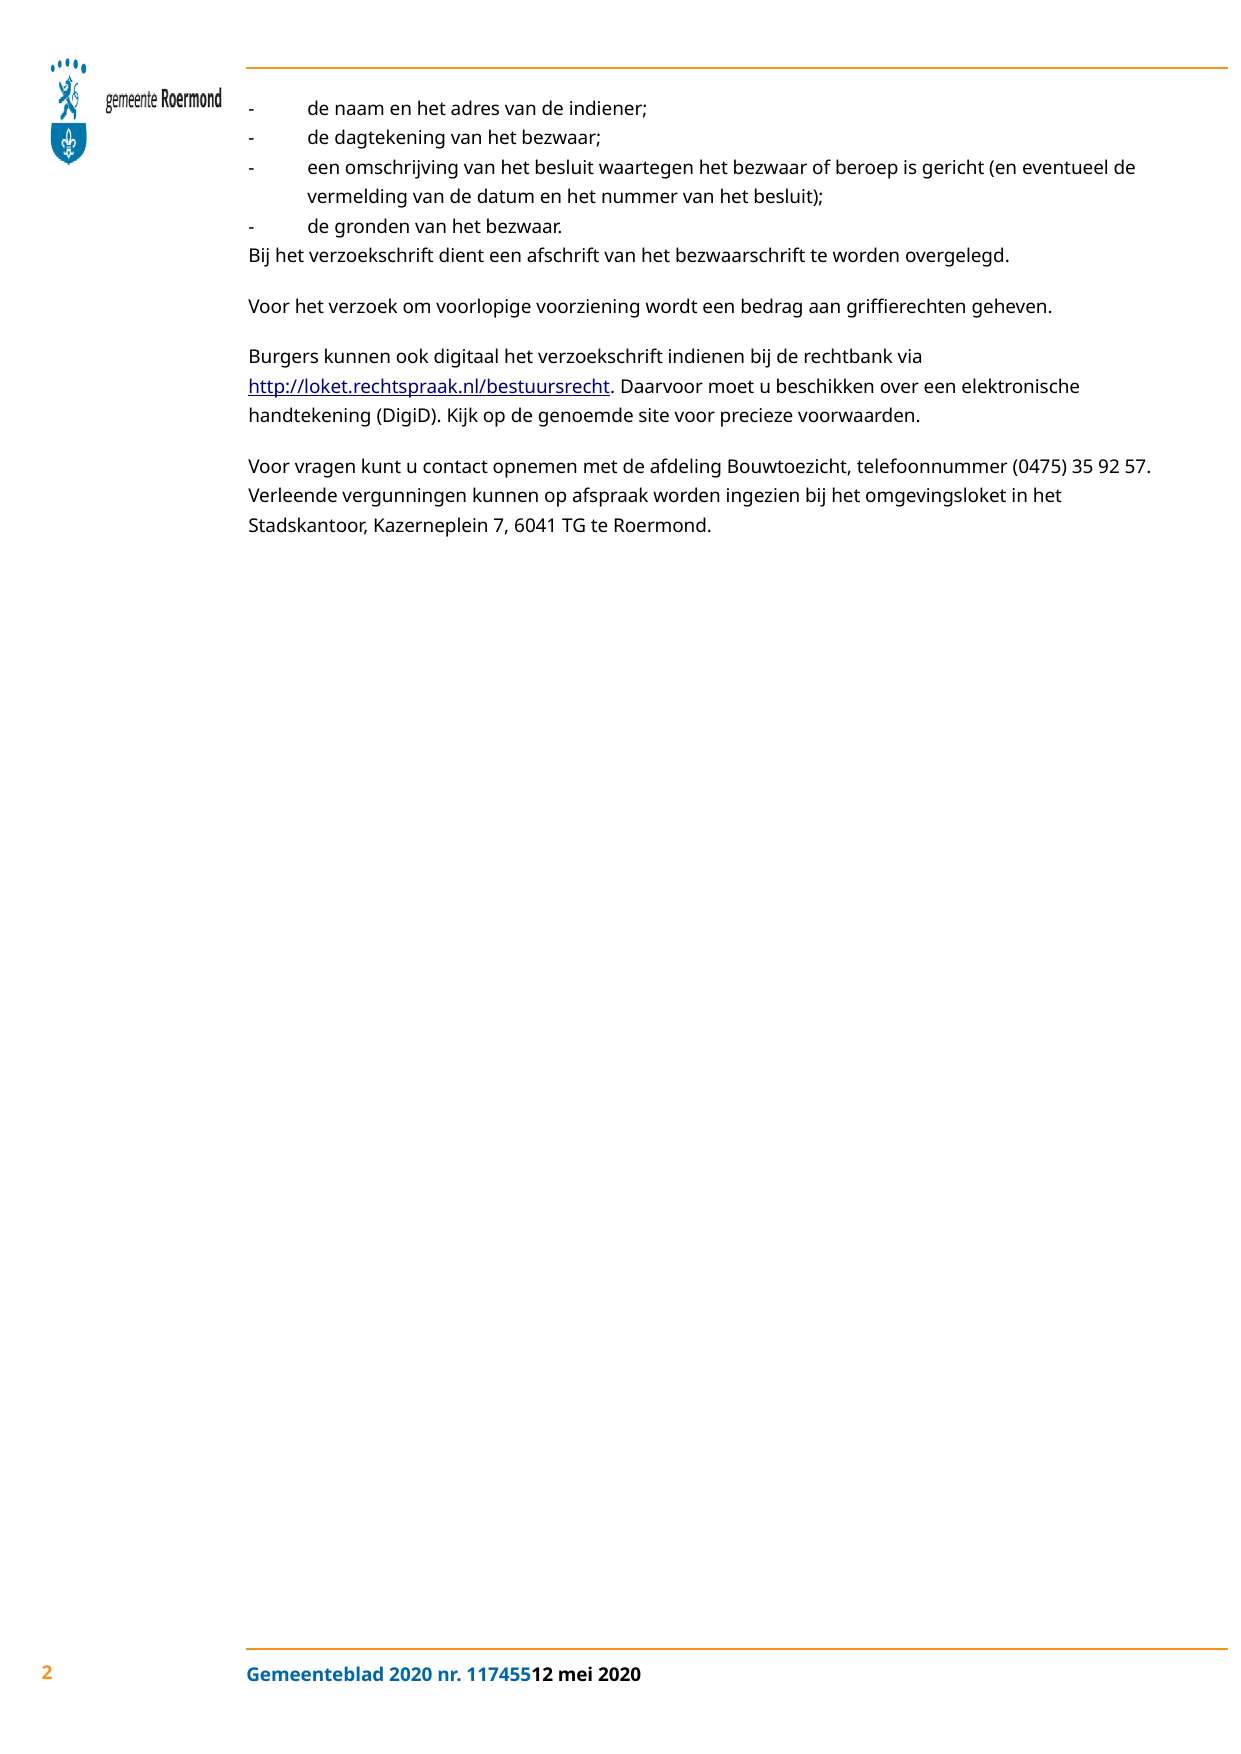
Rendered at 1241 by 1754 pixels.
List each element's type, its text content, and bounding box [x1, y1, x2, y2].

list de dagtekening van het bezwaar; [248, 124, 1152, 150]
text Burgers kunnen ook digitaal het verzoekschrift indienen bij de rechtbank via http://loket.rechtspraak.nl/bestuursrecht. Daarvoor moet u beschikken over een elektronische handtekening (DigiD). Kijk op de genoemde site voor precieze voorwaarden. [248, 343, 1152, 428]
text Bij het verzoekschrift dient een afschrift van het bezwaarschrift te worden overgelegd. [248, 243, 1152, 268]
list de naam en het adres van de indiener; [248, 95, 1152, 121]
list de gronden van het bezwaar. [248, 213, 1152, 239]
list een omschrijving van het besluit waartegen het bezwaar of beroep is gericht (en eventueel de vermelding van de datum en het nummer van het besluit); [248, 154, 1152, 209]
text Voor vragen kunt u contact opnemen met de afdeling Bouwtoezicht, telefoonnummer (0475) 35 92 57. Verleende vergunningen kunnen op afspraak worden ingezien bij het omgevingsloket in het Stadskantoor, Kazerneplein 7, 6041 TG te Roermond. [248, 453, 1152, 538]
text Voor het verzoek om voorlopige voorziening wordt een bedrag aan griffierechten geheven. [248, 293, 1152, 319]
picture [41, 47, 231, 172]
